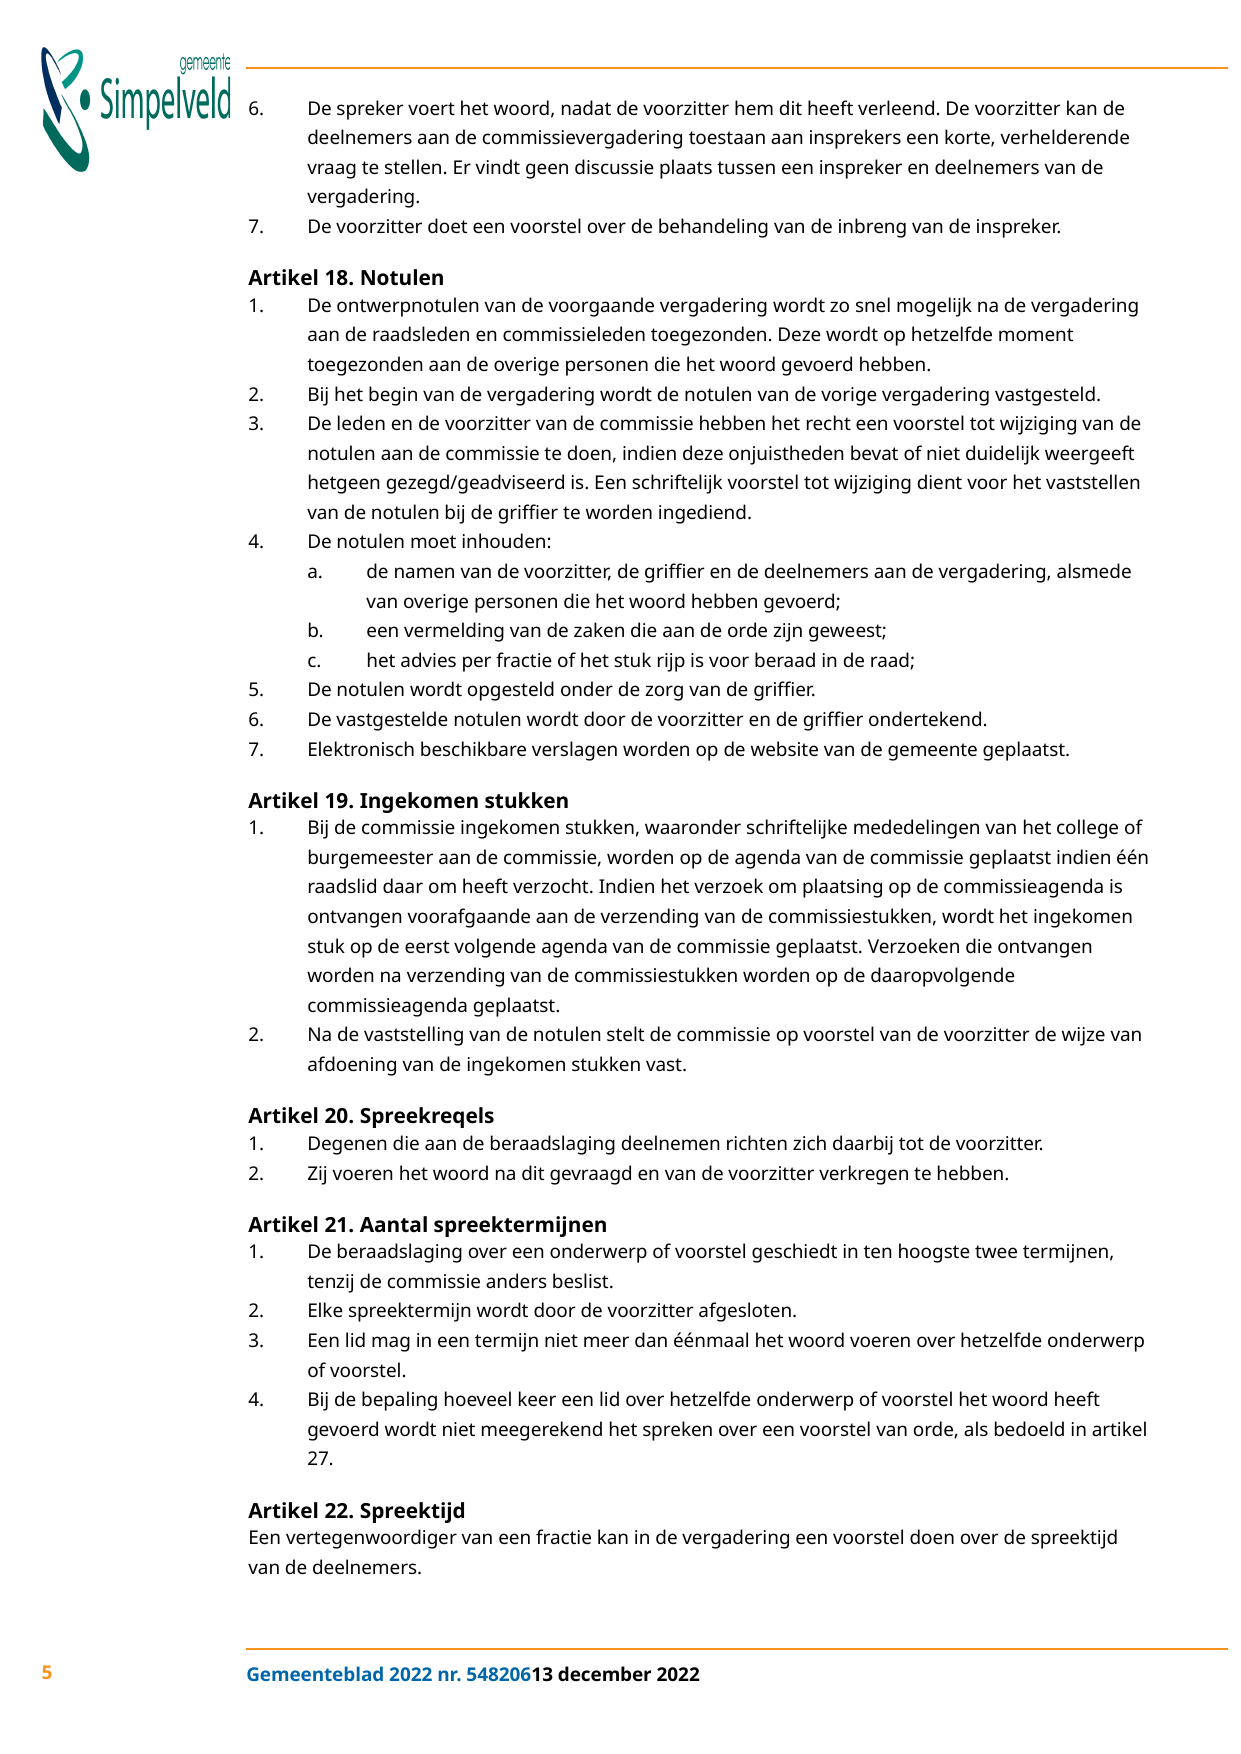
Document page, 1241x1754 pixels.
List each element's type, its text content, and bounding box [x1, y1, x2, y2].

picture [41, 47, 231, 172]
list Een lid mag in een termijn niet meer dan éénmaal het woord voeren over hetzelfde onderwerp of voorstel. [248, 1327, 1152, 1383]
list Bij de commissie ingekomen stukken, waaronder schriftelijke mededelingen van het college of burgemeester aan de commissie, worden op de agenda van de commissie geplaatst indien één raadslid daar om heeft verzocht. Indien het verzoek om plaatsing op de commissieagenda is ontvangen voorafgaande aan de verzending van de commissiestukken, wordt het ingekomen stuk op de eerst volgende agenda van de commissie geplaatst. Verzoeken die ontvangen worden na verzending van de commissiestukken worden op de daaropvolgende commissieagenda geplaatst. [248, 814, 1152, 1018]
list Zij voeren het woord na dit gevraagd en van de voorzitter verkregen te hebben. [248, 1160, 1152, 1185]
text Artikel 19. Ingekomen stukken [248, 786, 1152, 814]
text Artikel 20. Spreekreqels [248, 1102, 1152, 1130]
list De beraadslaging over een onderwerp of voorstel geschiedt in ten hoogste twee termijnen, tenzij de commissie anders beslist. [248, 1238, 1152, 1294]
list de namen van de voorzitter, de griffier en de deelnemers aan de vergadering, alsmede van overige personen die het woord hebben gevoerd; [307, 558, 1152, 613]
text Artikel 18. Notulen [248, 263, 1152, 292]
list een vermelding van de zaken die aan de orde zijn geweest; [307, 617, 1152, 643]
list De notulen wordt opgesteld onder de zorg van de griffier. [248, 677, 1152, 702]
list De ontwerpnotulen van de voorgaande vergadering wordt zo snel mogelijk na de vergadering aan de raadsleden en commissieleden toegezonden. Deze wordt op hetzelfde moment toegezonden aan de overige personen die het woord gevoerd hebben. [248, 292, 1152, 377]
list De voorzitter doet een voorstel over de behandeling van de inbreng van de inspreker. [248, 213, 1152, 239]
text Artikel 22. Spreektijd [248, 1496, 1152, 1524]
text Een vertegenwoordiger van een fractie kan in de vergadering een voorstel doen over de spreektijd van de deelnemers. [248, 1524, 1152, 1580]
list Na de vaststelling van de notulen stelt de commissie op voorstel van de voorzitter de wijze van afdoening van de ingekomen stukken vast. [248, 1022, 1152, 1077]
list De leden en de voorzitter van de commissie hebben het recht een voorstel tot wijziging van de notulen aan de commissie te doen, indien deze onjuistheden bevat of niet duidelijk weergeeft hetgeen gezegd/geadviseerd is. Een schriftelijk voorstel tot wijziging dient voor het vaststellen van de notulen bij de griffier te worden ingediend. [248, 410, 1152, 525]
list Degenen die aan de beraadslaging deelnemen richten zich daarbij tot de voorzitter. [248, 1130, 1152, 1156]
list De notulen moet inhouden: [248, 529, 1152, 554]
list Elke spreektermijn wordt door de voorzitter afgesloten. [248, 1298, 1152, 1323]
list De spreker voert het woord, nadat de voorzitter hem dit heeft verleend. De voorzitter kan de deelnemers aan de commissievergadering toestaan aan insprekers een korte, verhelderende vraag te stellen. Er vindt geen discussie plaats tussen een inspreker en deelnemers van de vergadering. [248, 95, 1152, 209]
list Bij het begin van de vergadering wordt de notulen van de vorige vergadering vastgesteld. [248, 381, 1152, 406]
list De vastgestelde notulen wordt door de voorzitter en de griffier ondertekend. [248, 706, 1152, 732]
list Bij de bepaling hoeveel keer een lid over hetzelfde onderwerp of voorstel het woord heeft gevoerd wordt niet meegerekend het spreken over een voorstel van orde, als bedoeld in artikel 27. [248, 1386, 1152, 1471]
list het advies per fractie of het stuk rijp is voor beraad in de raad; [307, 647, 1152, 673]
text Artikel 21. Aantal spreektermijnen [248, 1210, 1152, 1238]
list Elektronisch beschikbare verslagen worden op de website van de gemeente geplaatst. [248, 736, 1152, 761]
